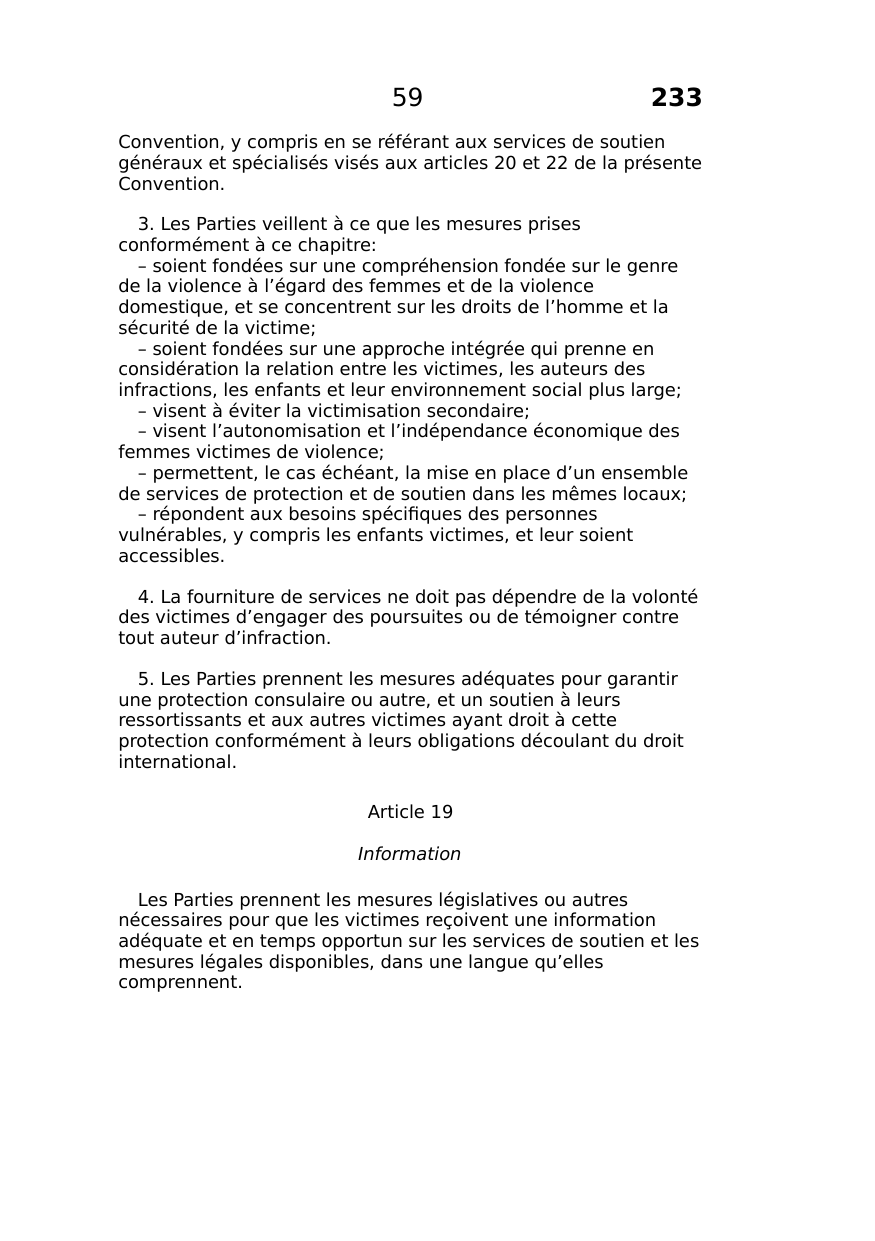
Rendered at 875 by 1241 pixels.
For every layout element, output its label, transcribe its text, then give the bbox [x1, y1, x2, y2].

text 3. Les Parties veillent à ce que les mesures prises conformément à ce chapitre: [118, 214, 703, 256]
text – visent l’autonomisation et l’indépendance économique des femmes victimes de violence; [118, 421, 703, 463]
text 5. Les Parties prennent les mesures adéquates pour garantir une protection consulaire ou autre, et un soutien à leurs ressortissants et aux autres victimes ayant droit à cette protection conformément à leurs obligations découlant du droit international. [118, 669, 703, 772]
text Les Parties prennent les mesures législatives ou autres nécessaires pour que les victimes reçoivent une information adéquate et en temps opportun sur les services de soutien et les mesures légales disponibles, dans une langue qu’elles comprennent. [118, 889, 703, 993]
text – soient fondées sur une approche intégrée qui prenne en considération la relation entre les victimes, les auteurs des infractions, les enfants et leur environnement social plus large; [118, 338, 703, 401]
text Convention, y compris en se référant aux services de soutien généraux et spécialisés visés aux articles 20 et 22 de la présente Convention. [118, 132, 703, 194]
text 4. La fourniture de services ne doit pas dépendre de la volonté des victimes d’engager des poursuites ou de témoigner contre tout auteur d’infraction. [118, 586, 703, 649]
subtitle Article 19 Information [118, 802, 703, 864]
text – visent à éviter la victimisation secondaire; [118, 401, 703, 421]
text – permettent, le cas échéant, la mise en place d’un ensemble de services de protection et de soutien dans les mêmes locaux; [118, 463, 703, 504]
text – soient fondées sur une compréhension fondée sur le genre de la violence à l’égard des femmes et de la violence domestique, et se concentrent sur les droits de l’homme et la sécurité de la victime; [118, 256, 703, 338]
text – répondent aux besoins spécifiques des personnes vulnérables, y compris les enfants victimes, et leur soient accessibles. [118, 504, 703, 566]
